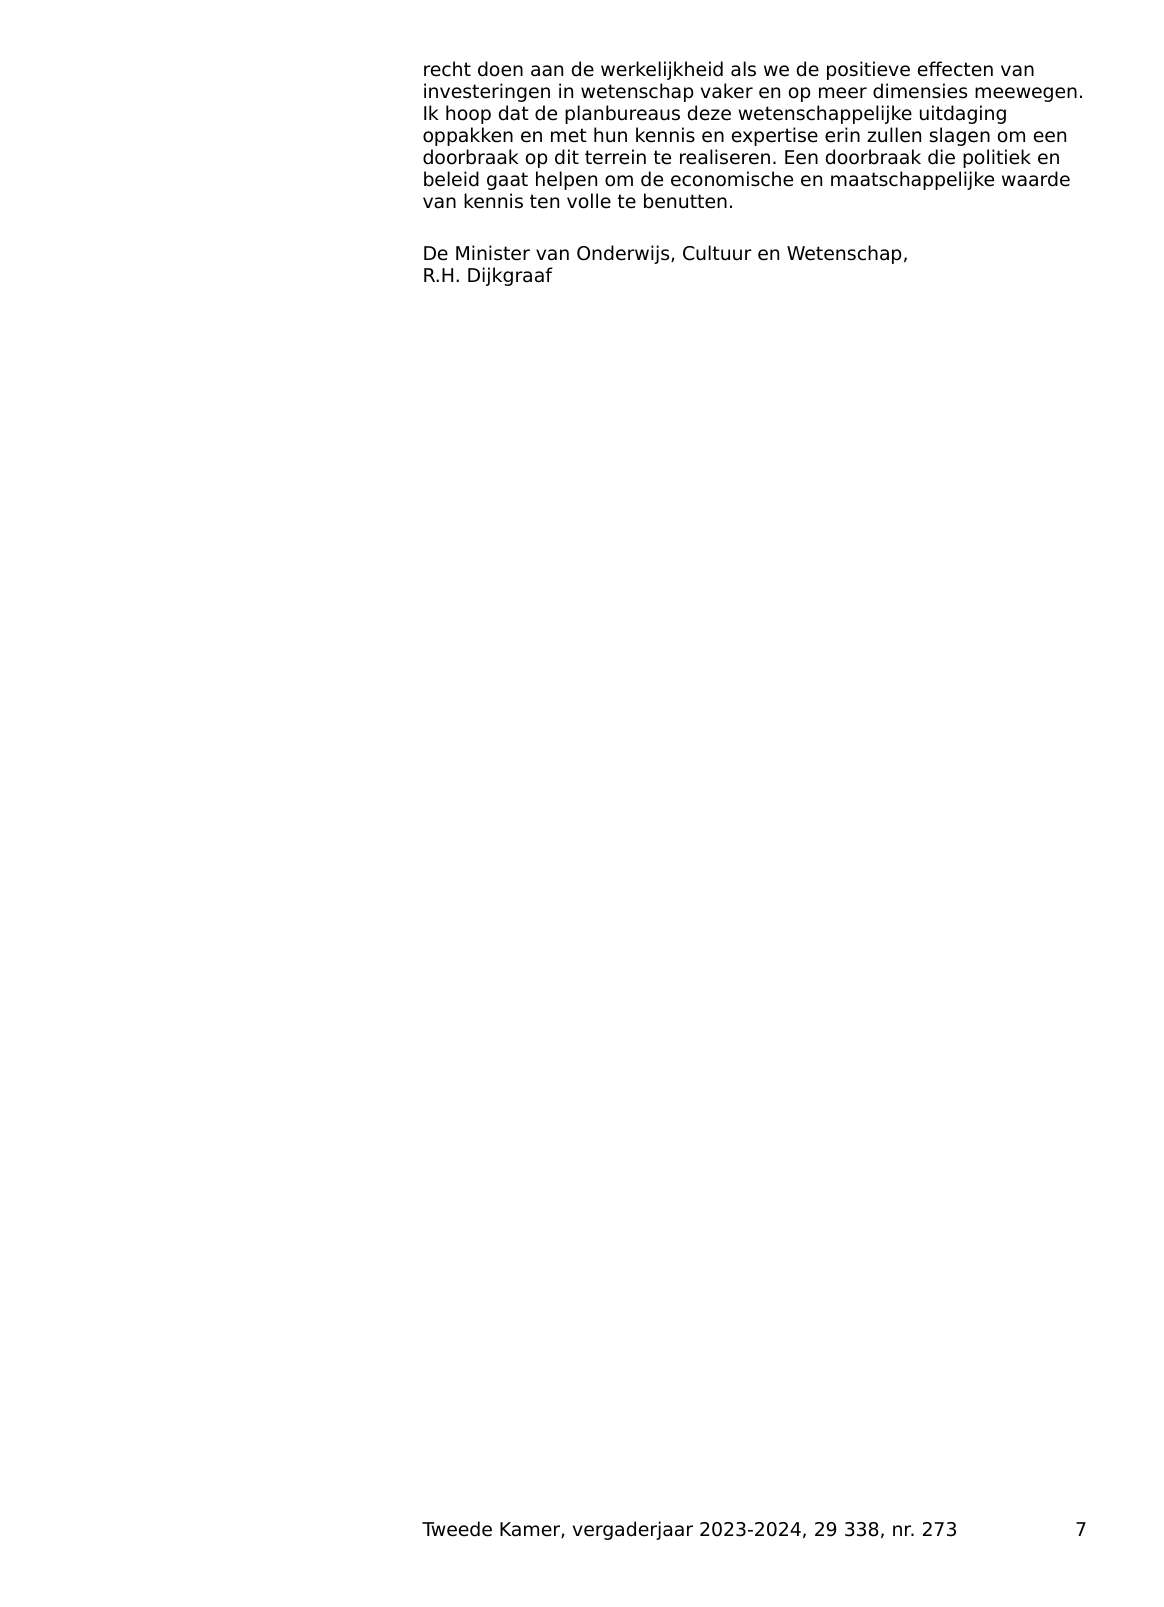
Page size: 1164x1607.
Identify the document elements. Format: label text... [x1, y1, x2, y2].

text De Minister van Onderwijs, Cultuur en Wetenschap, R.H. Dijkgraaf [422, 243, 1087, 287]
text recht doen aan de werkelijkheid als we de positieve effecten van investeringen in wetenschap vaker en op meer dimensies meewegen. Ik hoop dat de planbureaus deze wetenschappelijke uitdaging oppakken en met hun kennis en expertise erin zullen slagen om een doorbraak op dit terrein te realiseren. Een doorbraak die politiek en beleid gaat helpen om de economische en maatschappelijke waarde van kennis ten volle te benutten. [422, 59, 1087, 213]
